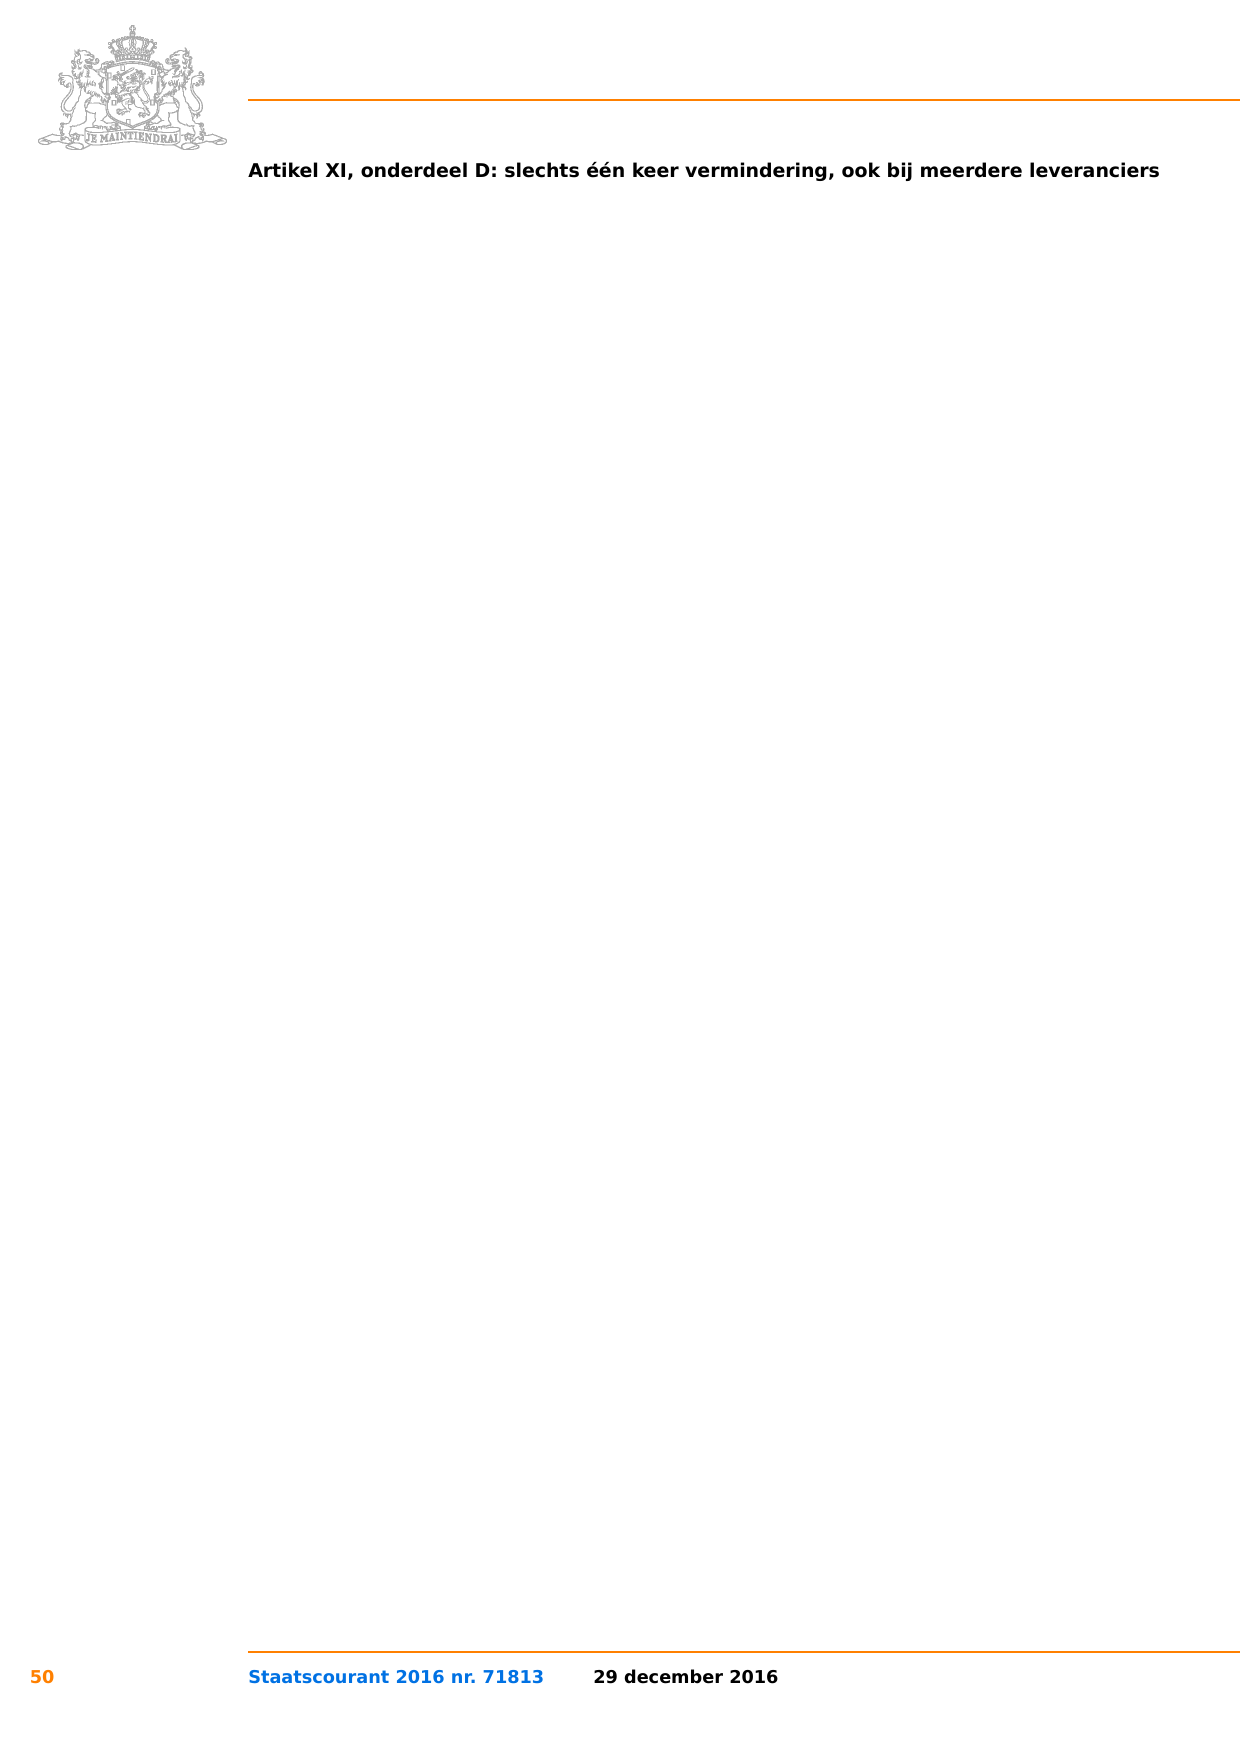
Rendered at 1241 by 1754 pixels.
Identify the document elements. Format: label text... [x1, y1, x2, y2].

subtitle Artikel XI, onderdeel D: slechts één keer vermindering, ook bij meerdere leveranciers [248, 160, 1163, 182]
picture [38, 25, 227, 150]
